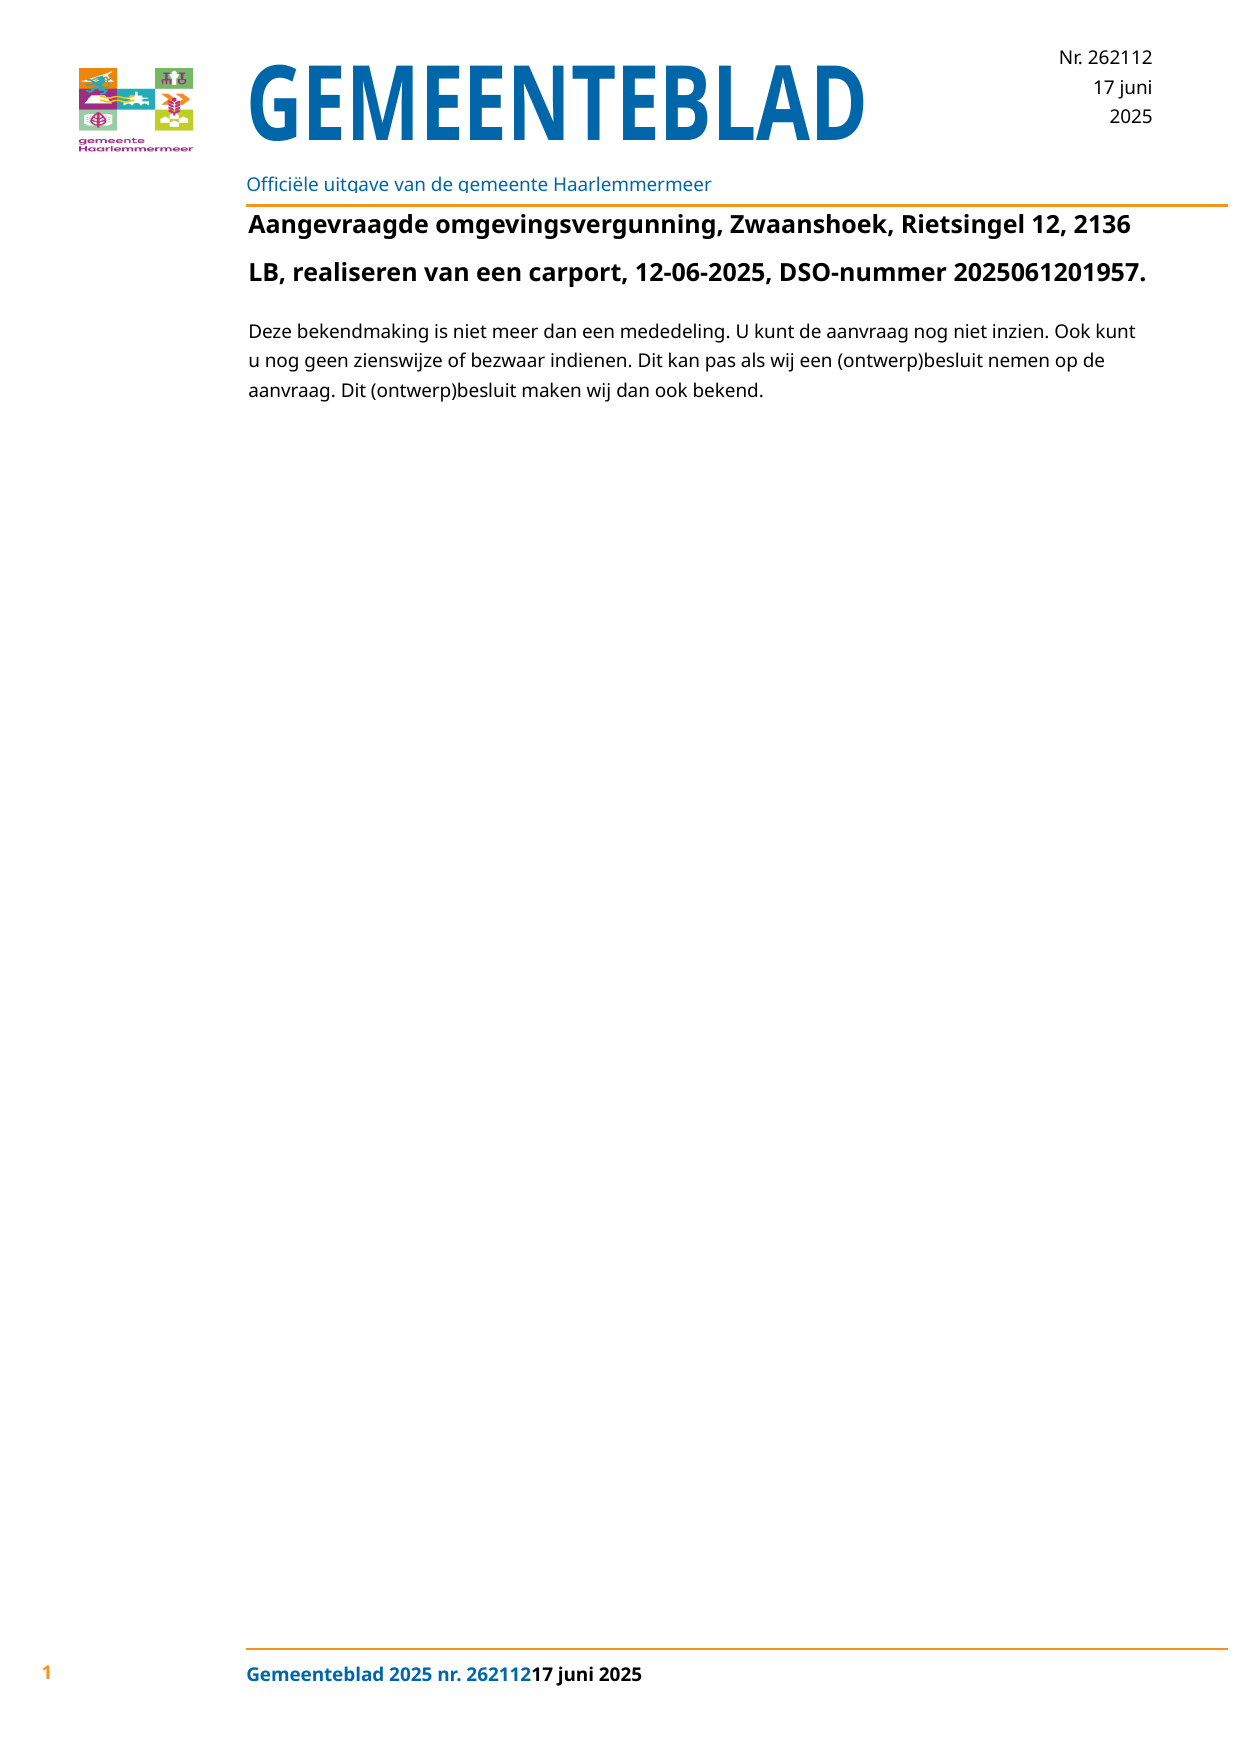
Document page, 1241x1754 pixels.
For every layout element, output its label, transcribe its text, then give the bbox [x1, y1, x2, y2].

picture [41, 47, 231, 172]
text Deze bekendmaking is niet meer dan een mededeling. U kunt de aanvraag nog niet inzien. Ook kunt u nog geen zienswijze of bezwaar indienen. Dit kan pas als wij een (ontwerp)besluit nemen op de aanvraag. Dit (ontwerp)besluit maken wij dan ook bekend. [248, 318, 1152, 403]
text Aangevraagde omgevingsvergunning, Zwaanshoek, Rietsingel 12, 2136 LB, realiseren van een carport, 12-06-2025, DSO-nummer 2025061201957. [248, 207, 1152, 288]
